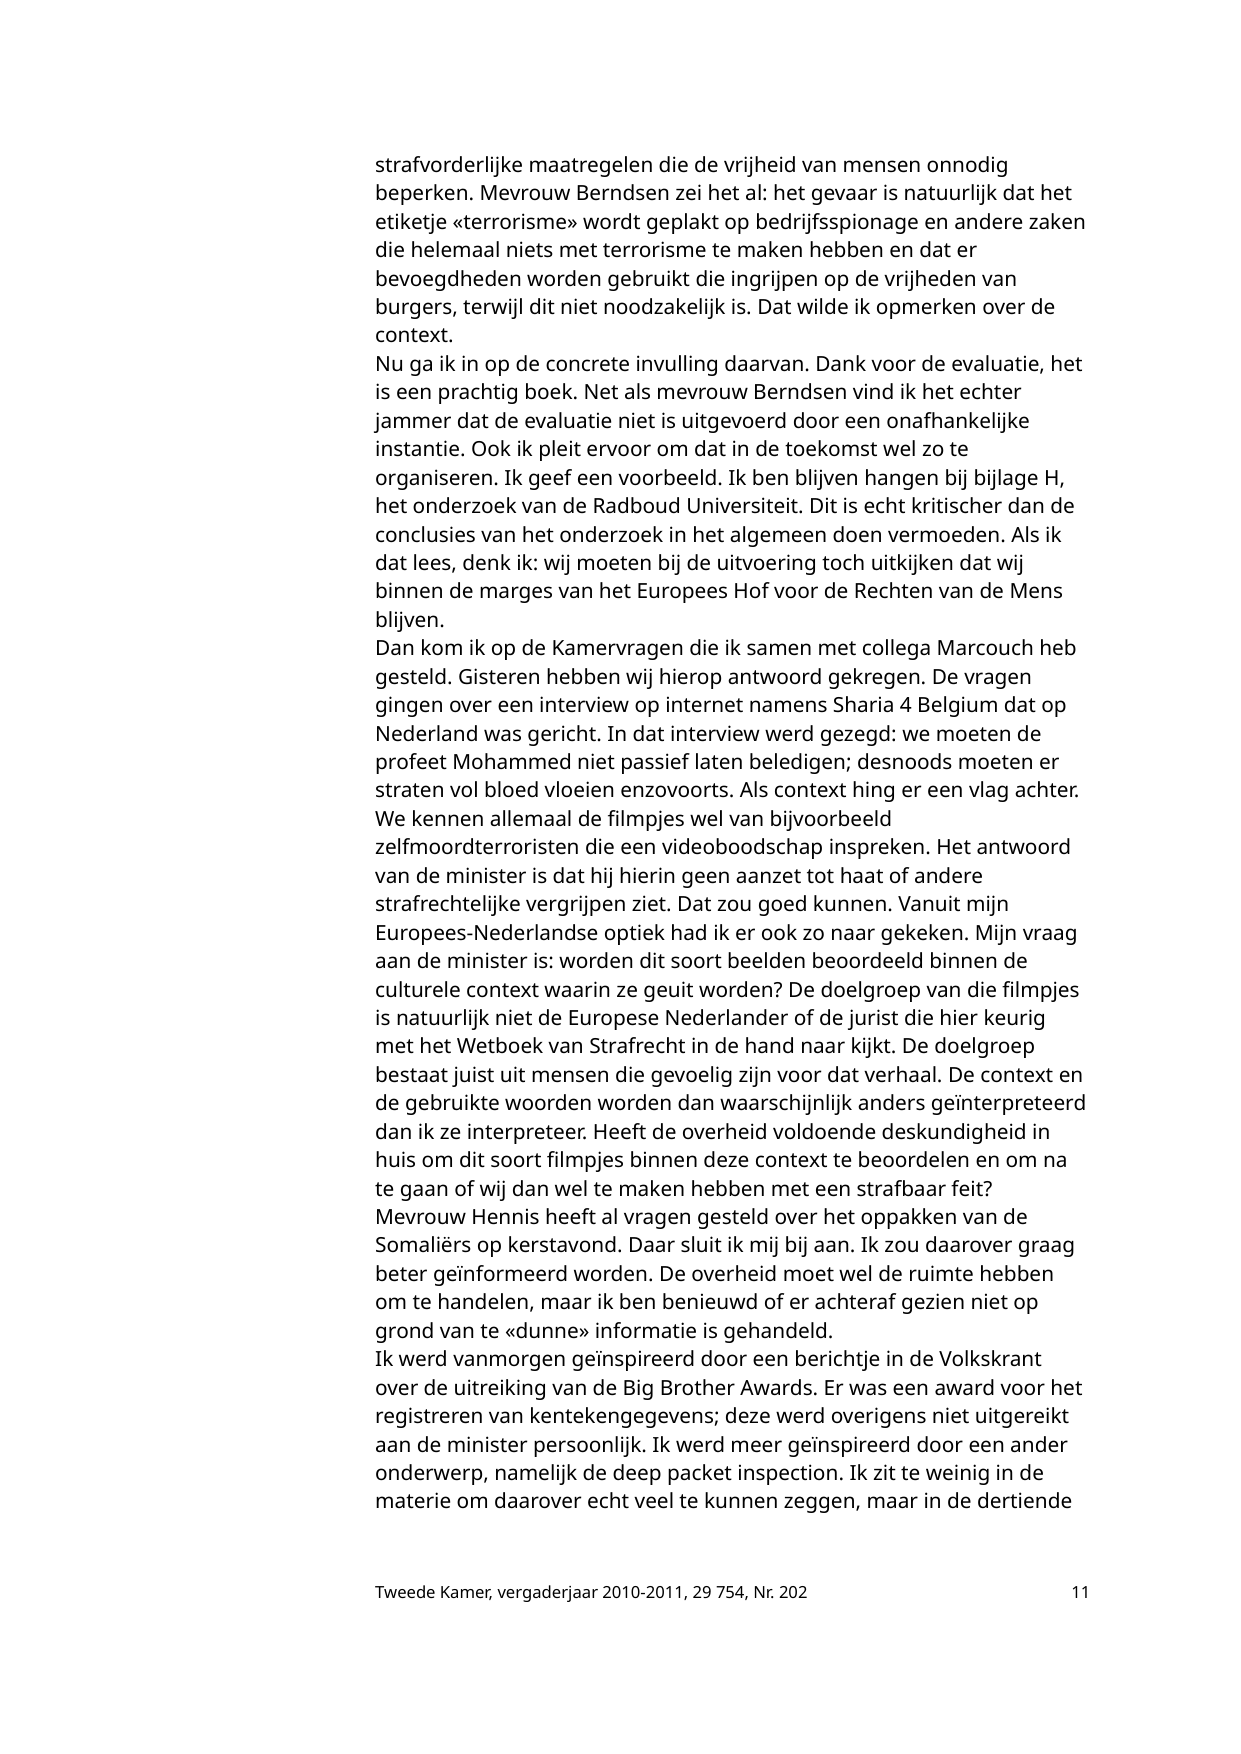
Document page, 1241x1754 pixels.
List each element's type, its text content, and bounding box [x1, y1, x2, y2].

text Ik werd vanmorgen geïnspireerd door een berichtje in de Volkskrant over de uitreiking van de Big Brother Awards. Er was een award voor het registreren van kentekengegevens; deze werd overigens niet uitgereikt aan de minister persoonlijk. Ik werd meer geïnspireerd door een ander onderwerp, namelijk de deep packet inspection. Ik zit te weinig in de materie om daarover echt veel te kunnen zeggen, maar in de dertiende [375, 1344, 1090, 1515]
text Dan kom ik op de Kamervragen die ik samen met collega Marcouch heb gesteld. Gisteren hebben wij hierop antwoord gekregen. De vragen gingen over een interview op internet namens Sharia 4 Belgium dat op Nederland was gericht. In dat interview werd gezegd: we moeten de profeet Mohammed niet passief laten beledigen; desnoods moeten er straten vol bloed vloeien enzovoorts. Als context hing er een vlag achter. We kennen allemaal de filmpjes wel van bijvoorbeeld zelfmoordterroristen die een videoboodschap inspreken. Het antwoord van de minister is dat hij hierin geen aanzet tot haat of andere strafrechtelijke vergrijpen ziet. Dat zou goed kunnen. Vanuit mijn Europees-Nederlandse optiek had ik er ook zo naar gekeken. Mijn vraag aan de minister is: worden dit soort beelden beoordeeld binnen de culturele context waarin ze geuit worden? De doelgroep van die filmpjes is natuurlijk niet de Europese Nederlander of de jurist die hier keurig met het Wetboek van Strafrecht in de hand naar kijkt. De doelgroep bestaat juist uit mensen die gevoelig zijn voor dat verhaal. De context en de gebruikte woorden worden dan waarschijnlijk anders geïnterpreteerd dan ik ze interpreteer. Heeft de overheid voldoende deskundigheid in huis om dit soort filmpjes binnen deze context te beoordelen en om na te gaan of wij dan wel te maken hebben met een strafbaar feit? [375, 633, 1090, 1202]
text Mevrouw Hennis heeft al vragen gesteld over het oppakken van de Somaliërs op kerstavond. Daar sluit ik mij bij aan. Ik zou daarover graag beter geïnformeerd worden. De overheid moet wel de ruimte hebben om te handelen, maar ik ben benieuwd of er achteraf gezien niet op grond van te «dunne» informatie is gehandeld. [375, 1202, 1090, 1344]
text strafvorderlijke maatregelen die de vrijheid van mensen onnodig beperken. Mevrouw Berndsen zei het al: het gevaar is natuurlijk dat het etiketje «terrorisme» wordt geplakt op bedrijfsspionage en andere zaken die helemaal niets met terrorisme te maken hebben en dat er bevoegdheden worden gebruikt die ingrijpen op de vrijheden van burgers, terwijl dit niet noodzakelijk is. Dat wilde ik opmerken over de context. [375, 150, 1090, 349]
text Nu ga ik in op de concrete invulling daarvan. Dank voor de evaluatie, het is een prachtig boek. Net als mevrouw Berndsen vind ik het echter jammer dat de evaluatie niet is uitgevoerd door een onafhankelijke instantie. Ook ik pleit ervoor om dat in de toekomst wel zo te organiseren. Ik geef een voorbeeld. Ik ben blijven hangen bij bijlage H, het onderzoek van de Radboud Universiteit. Dit is echt kritischer dan de conclusies van het onderzoek in het algemeen doen vermoeden. Als ik dat lees, denk ik: wij moeten bij de uitvoering toch uitkijken dat wij binnen de marges van het Europees Hof voor de Rechten van de Mens blijven. [375, 349, 1090, 633]
